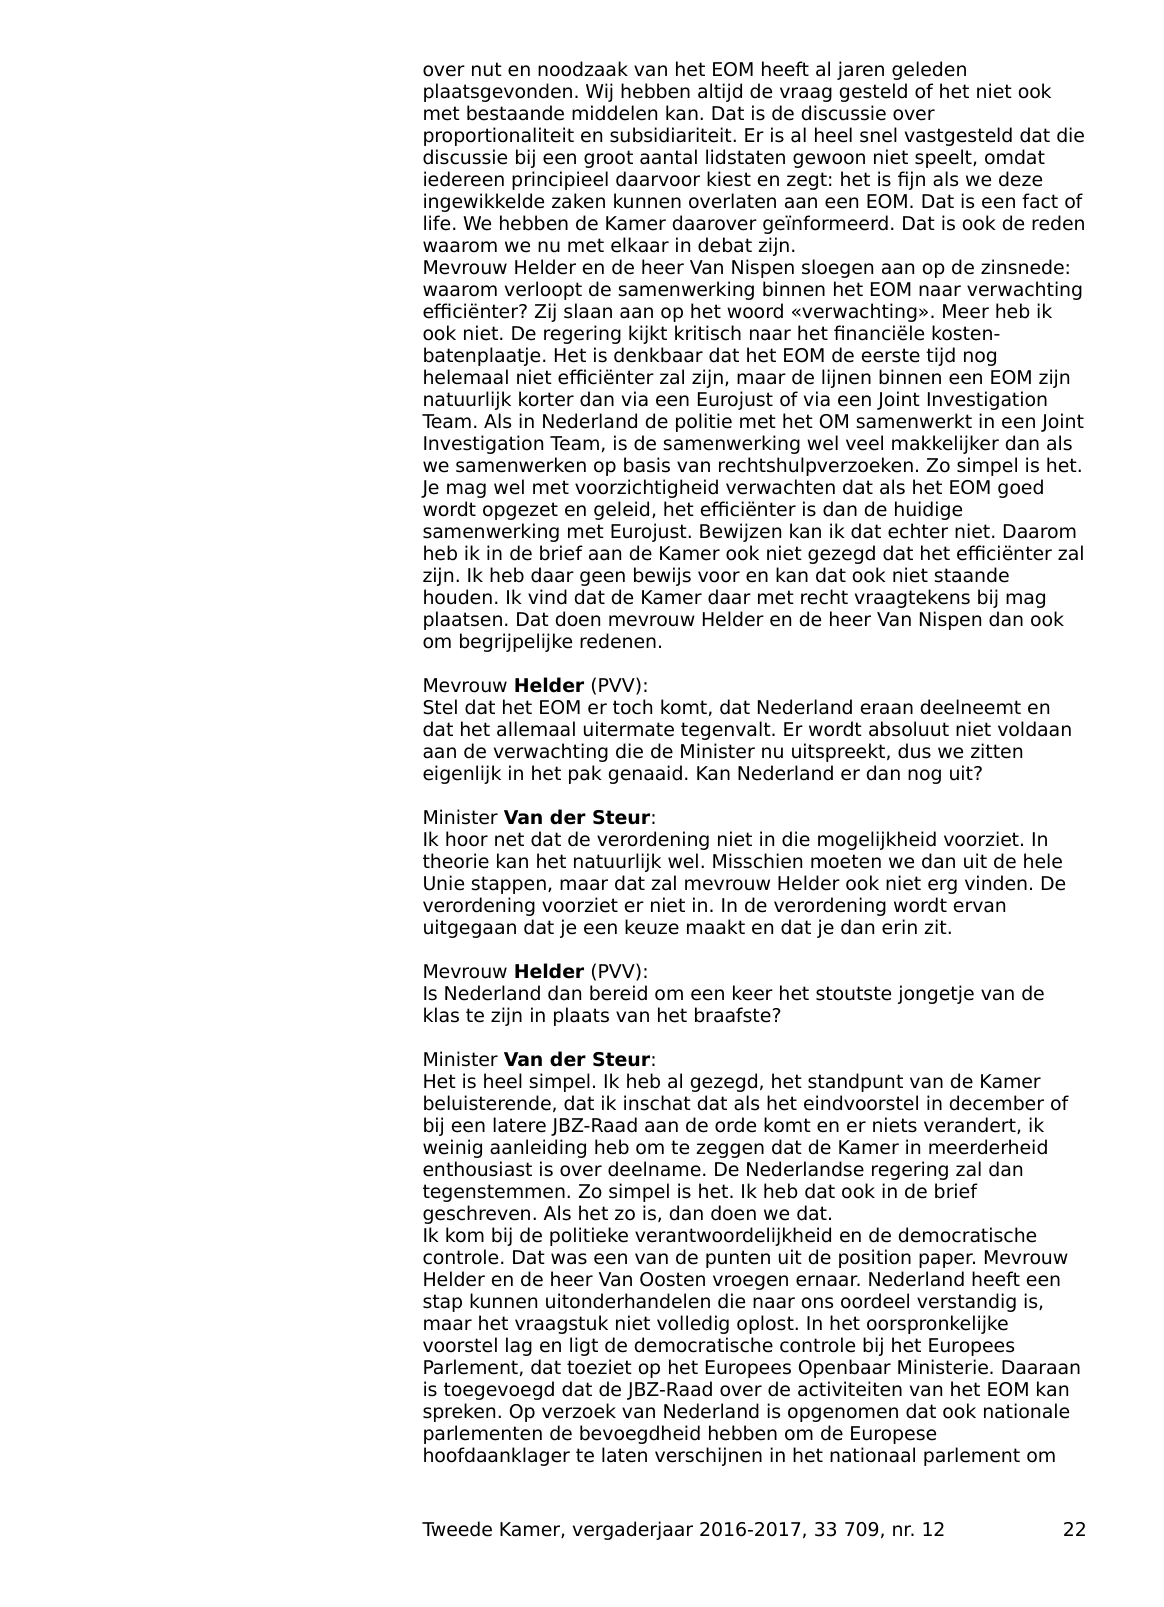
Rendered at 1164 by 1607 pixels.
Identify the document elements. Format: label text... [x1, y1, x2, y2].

text Mevrouw Helder (PVV): [422, 675, 1087, 697]
text Minister Van der Steur: [422, 1049, 1087, 1071]
text over nut en noodzaak van het EOM heeft al jaren geleden plaatsgevonden. Wij hebben altijd de vraag gesteld of het niet ook met bestaande middelen kan. Dat is de discussie over proportionaliteit en subsidiariteit. Er is al heel snel vastgesteld dat die discussie bij een groot aantal lidstaten gewoon niet speelt, omdat iedereen principieel daarvoor kiest en zegt: het is fijn als we deze ingewikkelde zaken kunnen overlaten aan een EOM. Dat is een fact of life. We hebben de Kamer daarover geïnformeerd. Dat is ook de reden waarom we nu met elkaar in debat zijn. [422, 59, 1087, 257]
text Mevrouw Helder (PVV): [422, 961, 1087, 983]
text Ik hoor net dat de verordening niet in die mogelijkheid voorziet. In theorie kan het natuurlijk wel. Misschien moeten we dan uit de hele Unie stappen, maar dat zal mevrouw Helder ook niet erg vinden. De verordening voorziet er niet in. In de verordening wordt ervan uitgegaan dat je een keuze maakt en dat je dan erin zit. [422, 829, 1087, 939]
text Mevrouw Helder en de heer Van Nispen sloegen aan op de zinsnede: waarom verloopt de samenwerking binnen het EOM naar verwachting efficiënter? Zij slaan aan op het woord «verwachting». Meer heb ik ook niet. De regering kijkt kritisch naar het financiële kosten-batenplaatje. Het is denkbaar dat het EOM de eerste tijd nog helemaal niet efficiënter zal zijn, maar de lijnen binnen een EOM zijn natuurlijk korter dan via een Eurojust of via een Joint Investigation Team. Als in Nederland de politie met het OM samenwerkt in een Joint Investigation Team, is de samenwerking wel veel makkelijker dan als we samenwerken op basis van rechtshulpverzoeken. Zo simpel is het. Je mag wel met voorzichtigheid verwachten dat als het EOM goed wordt opgezet en geleid, het efficiënter is dan de huidige samenwerking met Eurojust. Bewijzen kan ik dat echter niet. Daarom heb ik in de brief aan de Kamer ook niet gezegd dat het efficiënter zal zijn. Ik heb daar geen bewijs voor en kan dat ook niet staande houden. Ik vind dat de Kamer daar met recht vraagtekens bij mag plaatsen. Dat doen mevrouw Helder en de heer Van Nispen dan ook om begrijpelijke redenen. [422, 257, 1087, 652]
text Het is heel simpel. Ik heb al gezegd, het standpunt van de Kamer beluisterende, dat ik inschat dat als het eindvoorstel in december of bij een latere JBZ-Raad aan de orde komt en er niets verandert, ik weinig aanleiding heb om te zeggen dat de Kamer in meerderheid enthousiast is over deelname. De Nederlandse regering zal dan tegenstemmen. Zo simpel is het. Ik heb dat ook in de brief geschreven. Als het zo is, dan doen we dat. [422, 1071, 1087, 1225]
text Stel dat het EOM er toch komt, dat Nederland eraan deelneemt en dat het allemaal uitermate tegenvalt. Er wordt absoluut niet voldaan aan de verwachting die de Minister nu uitspreekt, dus we zitten eigenlijk in het pak genaaid. Kan Nederland er dan nog uit? [422, 697, 1087, 784]
text Is Nederland dan bereid om een keer het stoutste jongetje van de klas te zijn in plaats van het braafste? [422, 983, 1087, 1027]
text Ik kom bij de politieke verantwoordelijkheid en de democratische controle. Dat was een van de punten uit de position paper. Mevrouw Helder en de heer Van Oosten vroegen ernaar. Nederland heeft een stap kunnen uitonderhandelen die naar ons oordeel verstandig is, maar het vraagstuk niet volledig oplost. In het oorspronkelijke voorstel lag en ligt de democratische controle bij het Europees Parlement, dat toeziet op het Europees Openbaar Ministerie. Daaraan is toegevoegd dat de JBZ-Raad over de activiteiten van het EOM kan spreken. Op verzoek van Nederland is opgenomen dat ook nationale parlementen de bevoegdheid hebben om de Europese hoofdaanklager te laten verschijnen in het nationaal parlement om [422, 1225, 1087, 1467]
text Minister Van der Steur: [422, 807, 1087, 829]
